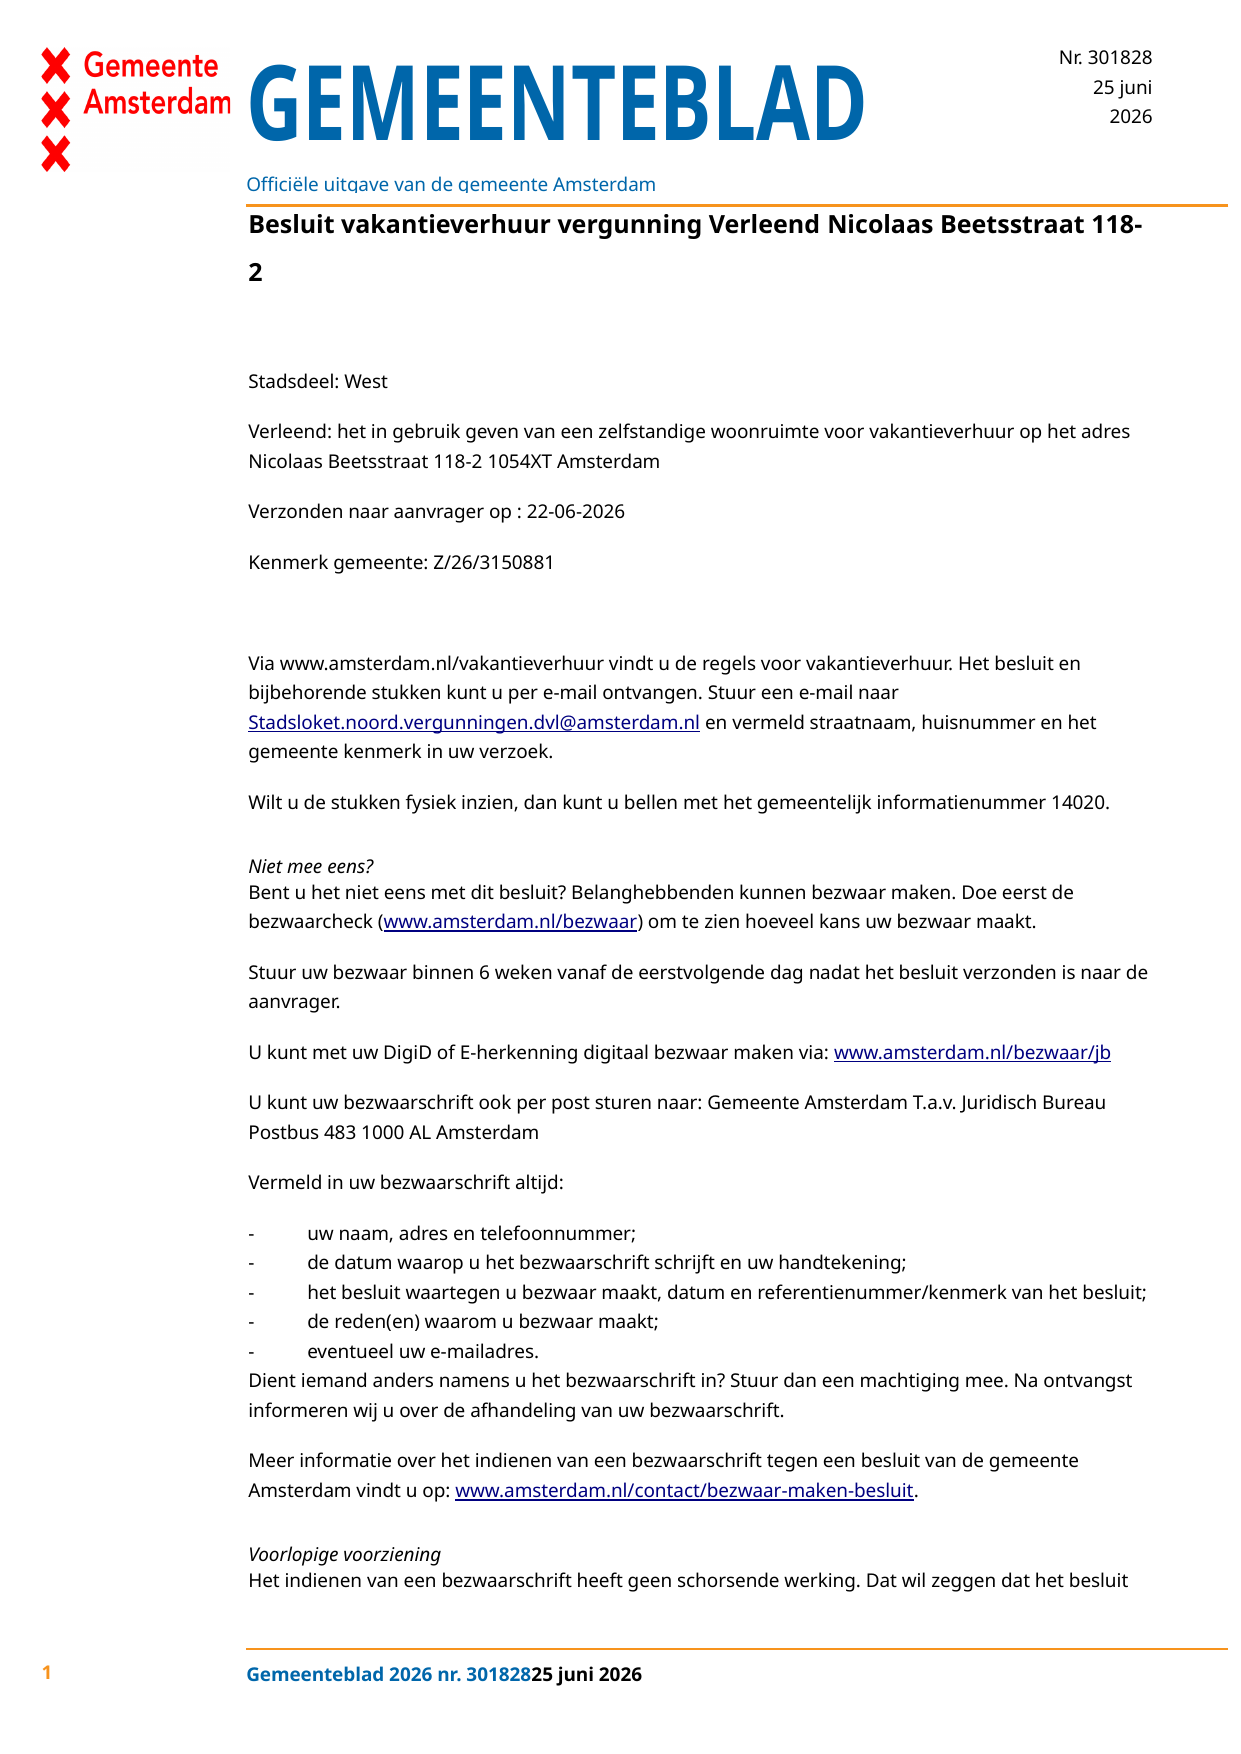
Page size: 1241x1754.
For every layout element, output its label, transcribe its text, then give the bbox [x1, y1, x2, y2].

text Het indienen van een bezwaarschrift heeft geen schorsende werking. Dat wil zeggen dat het besluit [248, 1567, 1152, 1593]
text Bent u het niet eens met dit besluit? Belanghebbenden kunnen bezwaar maken. Doe eerst de bezwaarcheck (www.amsterdam.nl/bezwaar) om te zien hoeveel kans uw bezwaar maakt. [248, 879, 1152, 934]
text U kunt uw bezwaarschrift ook per post sturen naar: Gemeente Amsterdam T.a.v. Juridisch Bureau Postbus 483 1000 AL Amsterdam [248, 1089, 1152, 1144]
text Voorlopige voorziening [248, 1541, 1152, 1567]
picture [41, 47, 231, 172]
text Verleend: het in gebruik geven van een zelfstandige woonruimte voor vakantieverhuur op het adres Nicolaas Beetsstraat 118-2 1054XT Amsterdam [248, 419, 1152, 474]
list de datum waarop u het bezwaarschrift schrijft en uw handtekening; [248, 1249, 1152, 1275]
list het besluit waartegen u bezwaar maakt, datum en referentienummer/kenmerk van het besluit; [248, 1279, 1152, 1304]
text Besluit vakantieverhuur vergunning Verleend Nicolaas Beetsstraat 118-2 [248, 207, 1152, 288]
text Vermeld in uw bezwaarschrift altijd: [248, 1169, 1152, 1195]
text Meer informatie over het indienen van een bezwaarschrift tegen een besluit van de gemeente Amsterdam vindt u op: www.amsterdam.nl/contact/bezwaar-maken-besluit. [248, 1448, 1152, 1503]
text Stadsdeel: West [248, 368, 1152, 394]
list uw naam, adres en telefoonnummer; [248, 1220, 1152, 1245]
text Stuur uw bezwaar binnen 6 weken vanaf de eerstvolgende dag nadat het besluit verzonden is naar de aanvrager. [248, 959, 1152, 1014]
text Via www.amsterdam.nl/vakantieverhuur vindt u de regels voor vakantieverhuur. Het besluit en bijbehorende stukken kunt u per e-mail ontvangen. Stuur een e-mail naar Stadsloket.noord.vergunningen.dvl@amsterdam.nl en vermeld straatnaam, huisnummer en het gemeente kenmerk in uw verzoek. [248, 650, 1152, 764]
text Verzonden naar aanvrager op : 22-06-2026 [248, 499, 1152, 524]
list eventueel uw e-mailadres. [248, 1338, 1152, 1364]
text U kunt met uw DigiD of E-herkenning digitaal bezwaar maken via: www.amsterdam.nl/bezwaar/jb [248, 1039, 1152, 1064]
text Dient iemand anders namens u het bezwaarschrift in? Stuur dan een machtiging mee. Na ontvangst informeren wij u over de afhandeling van uw bezwaarschrift. [248, 1368, 1152, 1423]
list de reden(en) waarom u bezwaar maakt; [248, 1308, 1152, 1334]
text Kenmerk gemeente: Z/26/3150881 [248, 549, 1152, 575]
text Niet mee eens? [248, 853, 1152, 879]
text Wilt u de stukken fysiek inzien, dan kunt u bellen met het gemeentelijk informatienummer 14020. [248, 789, 1152, 815]
